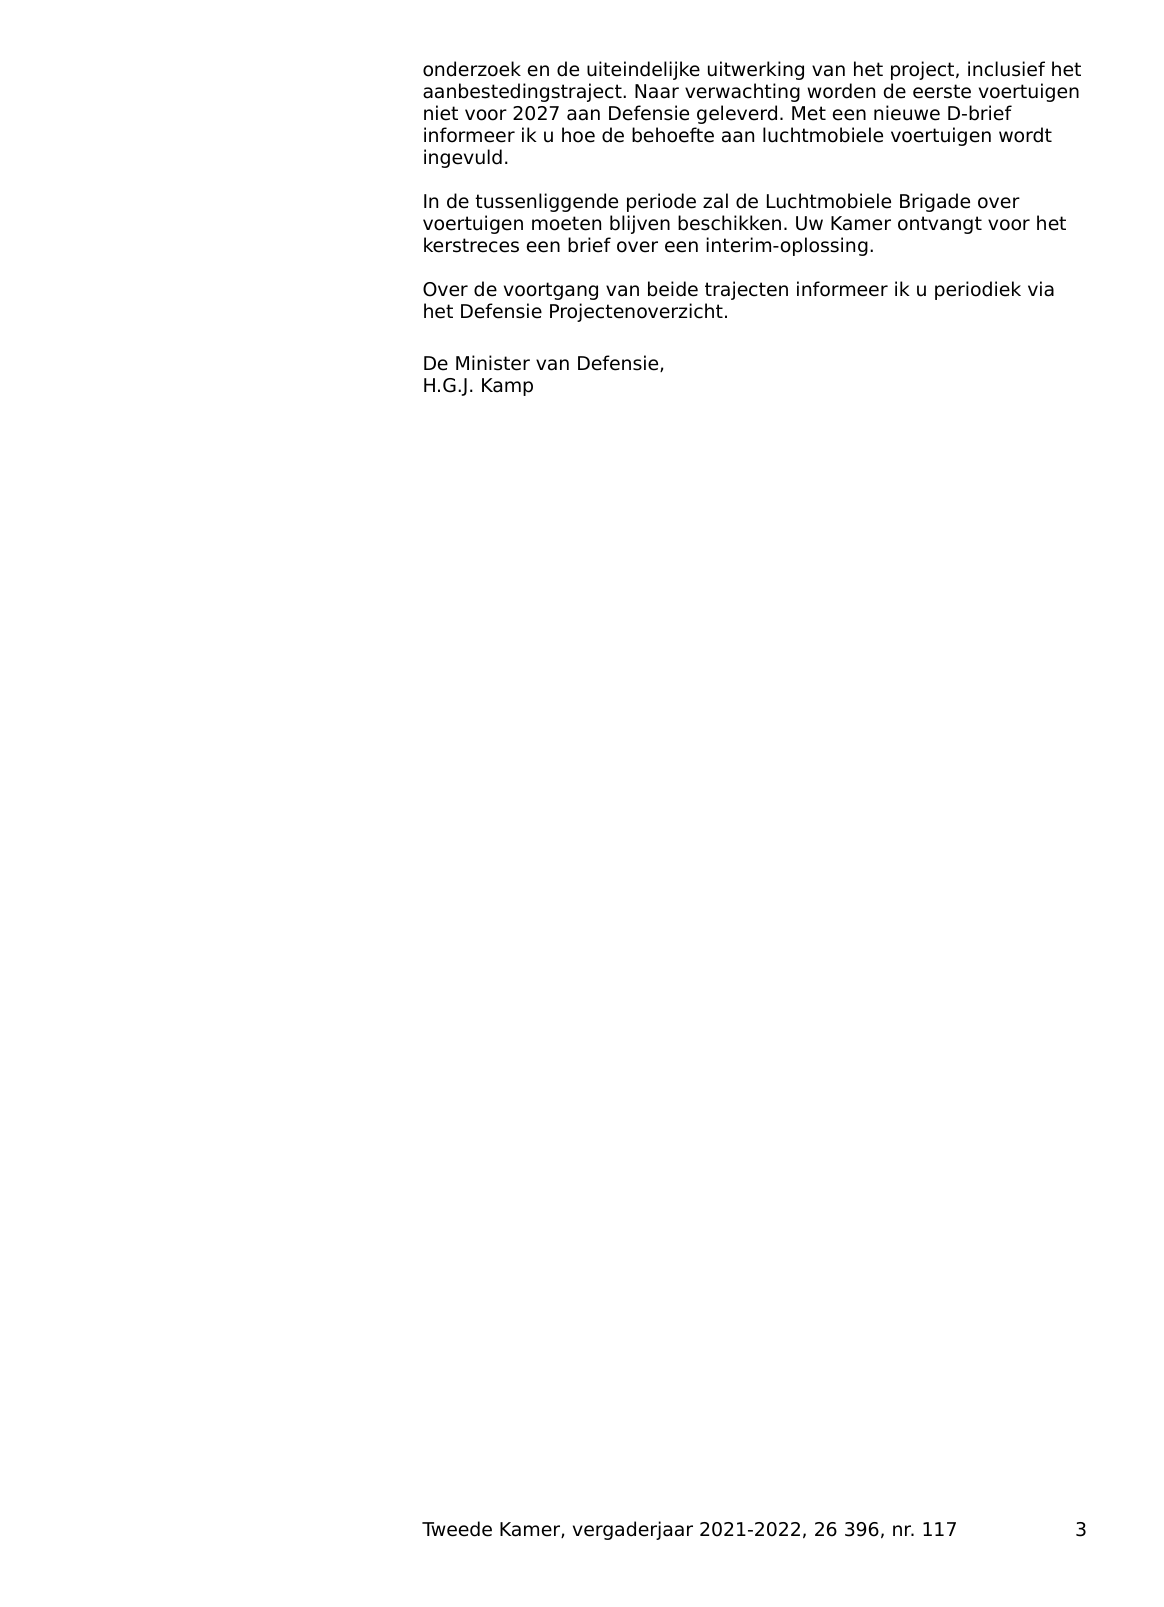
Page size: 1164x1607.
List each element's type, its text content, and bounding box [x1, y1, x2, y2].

text onderzoek en de uiteindelijke uitwerking van het project, inclusief het aanbestedingstraject. Naar verwachting worden de eerste voertuigen niet voor 2027 aan Defensie geleverd. Met een nieuwe D-brief informeer ik u hoe de behoefte aan luchtmobiele voertuigen wordt ingevuld. [422, 59, 1087, 169]
text Over de voortgang van beide trajecten informeer ik u periodiek via het Defensie Projectenoverzicht. [422, 279, 1087, 323]
text In de tussenliggende periode zal de Luchtmobiele Brigade over voertuigen moeten blijven beschikken. Uw Kamer ontvangt voor het kerstreces een brief over een interim-oplossing. [422, 191, 1087, 257]
text De Minister van Defensie, H.G.J. Kamp [422, 353, 1087, 397]
